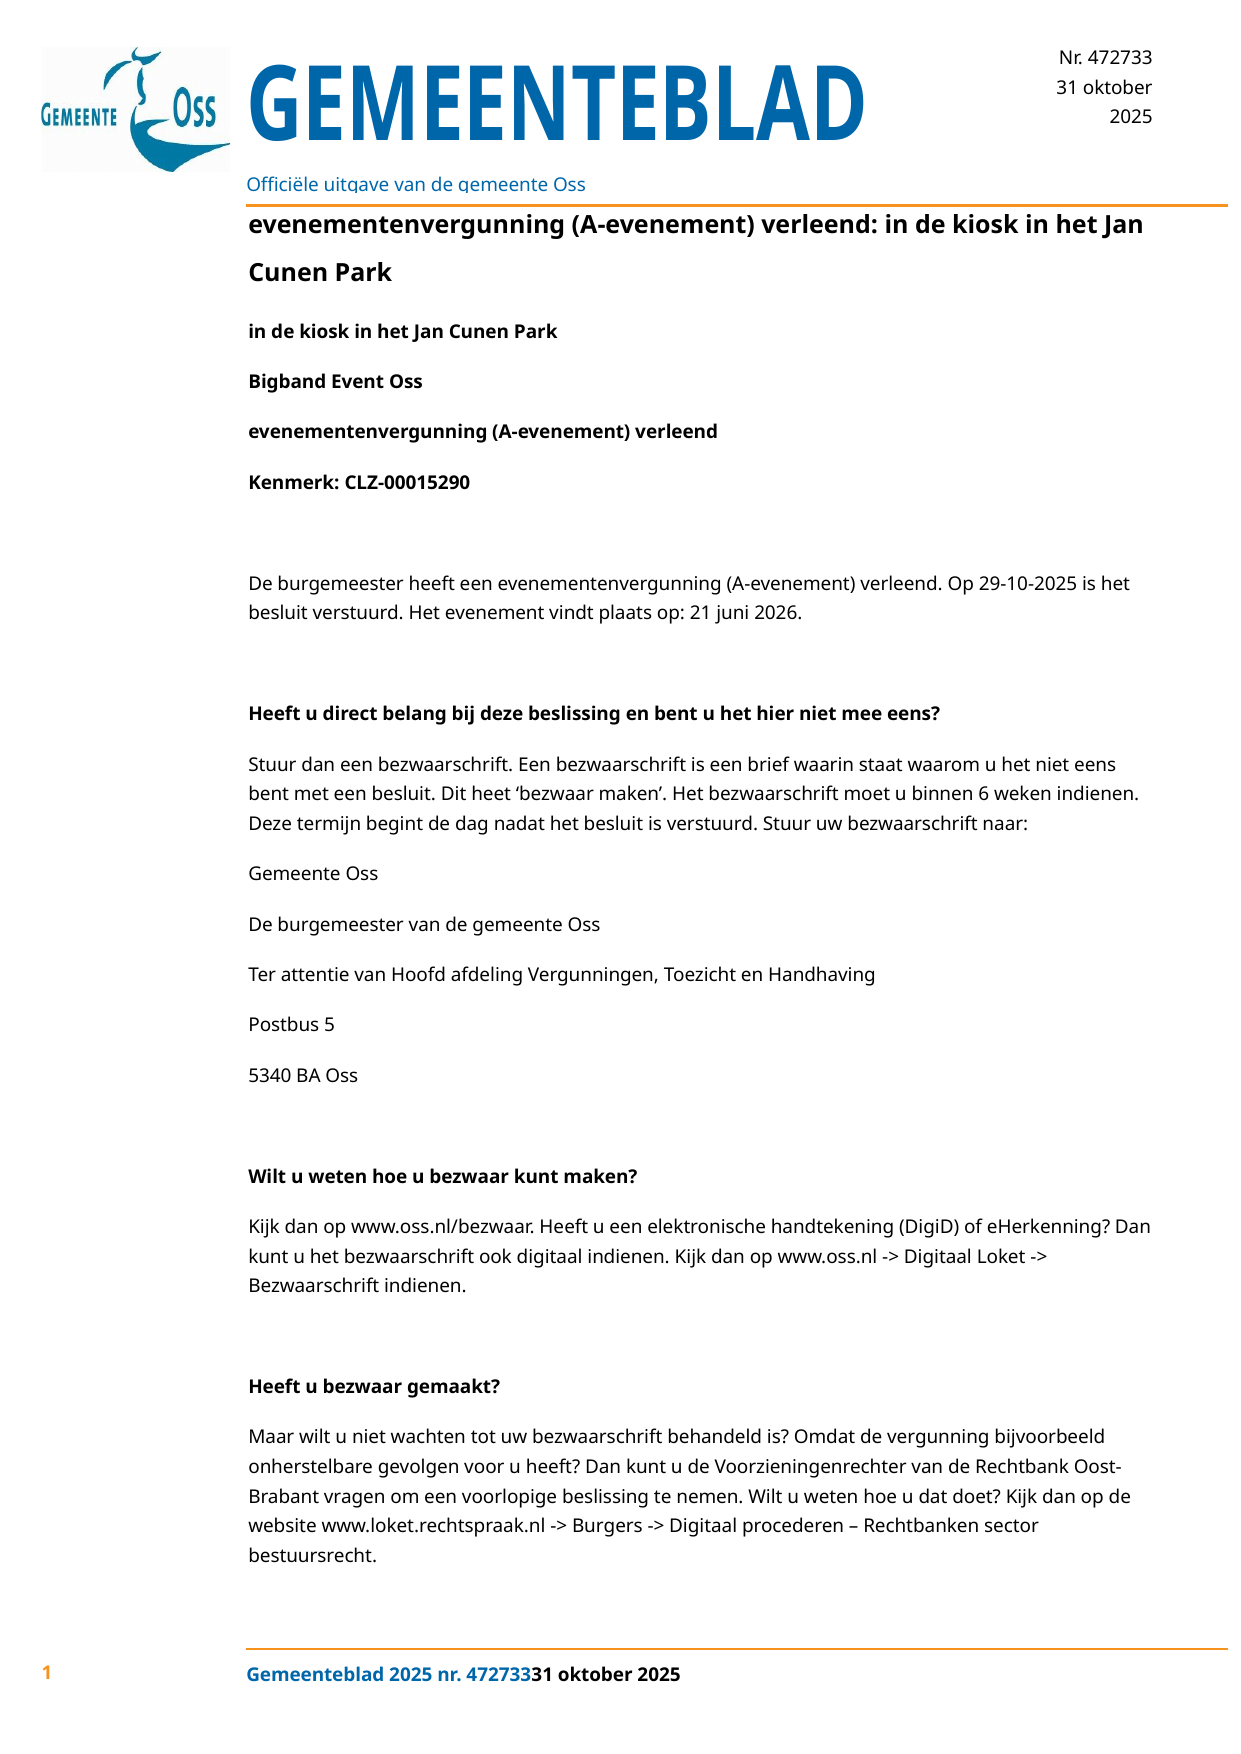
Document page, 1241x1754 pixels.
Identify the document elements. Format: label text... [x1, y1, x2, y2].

text De burgemeester van de gemeente Oss [248, 911, 1152, 937]
picture [41, 47, 231, 172]
text 5340 BA Oss [248, 1062, 1152, 1088]
text Bigband Event Oss [248, 368, 1152, 394]
text Maar wilt u niet wachten tot uw bezwaarschrift behandeld is? Omdat de vergunning bijvoorbeeld onherstelbare gevolgen voor u heeft? Dan kunt u de Voorzieningenrechter van de Rechtbank Oost-Brabant vragen om een voorlopige beslissing te nemen. Wilt u weten hoe u dat doet? Kijk dan op de website www.loket.rechtspraak.nl -> Burgers -> Digitaal procederen – Rechtbanken sector bestuursrecht. [248, 1424, 1152, 1568]
text De burgemeester heeft een evenementenvergunning (A-evenement) verleend. Op 29-10-2025 is het besluit verstuurd. Het evenement vindt plaats op: 21 juni 2026. [248, 570, 1152, 625]
text evenementenvergunning (A-evenement) verleend: in de kiosk in het Jan Cunen Park [248, 207, 1152, 288]
text Heeft u direct belang bij deze beslissing en bent u het hier niet mee eens? [248, 700, 1152, 726]
text Gemeente Oss [248, 860, 1152, 886]
text evenementenvergunning (A-evenement) verleend [248, 419, 1152, 444]
text Kenmerk: CLZ-00015290 [248, 469, 1152, 495]
text Wilt u weten hoe u bezwaar kunt maken? [248, 1163, 1152, 1189]
text Kijk dan op www.oss.nl/bezwaar. Heeft u een elektronische handtekening (DigiD) of eHerkenning? Dan kunt u het bezwaarschrift ook digitaal indienen. Kijk dan op www.oss.nl -> Digitaal Loket -> Bezwaarschrift indienen. [248, 1213, 1152, 1298]
text Ter attentie van Hoofd afdeling Vergunningen, Toezicht en Handhaving [248, 961, 1152, 987]
text Heeft u bezwaar gemaakt? [248, 1373, 1152, 1399]
text Stuur dan een bezwaarschrift. Een bezwaarschrift is een brief waarin staat waarom u het niet eens bent met een besluit. Dit heet ‘bezwaar maken’. Het bezwaarschrift moet u binnen 6 weken indienen. Deze termijn begint de dag nadat het besluit is verstuurd. Stuur uw bezwaarschrift naar: [248, 751, 1152, 836]
text in de kiosk in het Jan Cunen Park [248, 318, 1152, 344]
text Postbus 5 [248, 1012, 1152, 1037]
